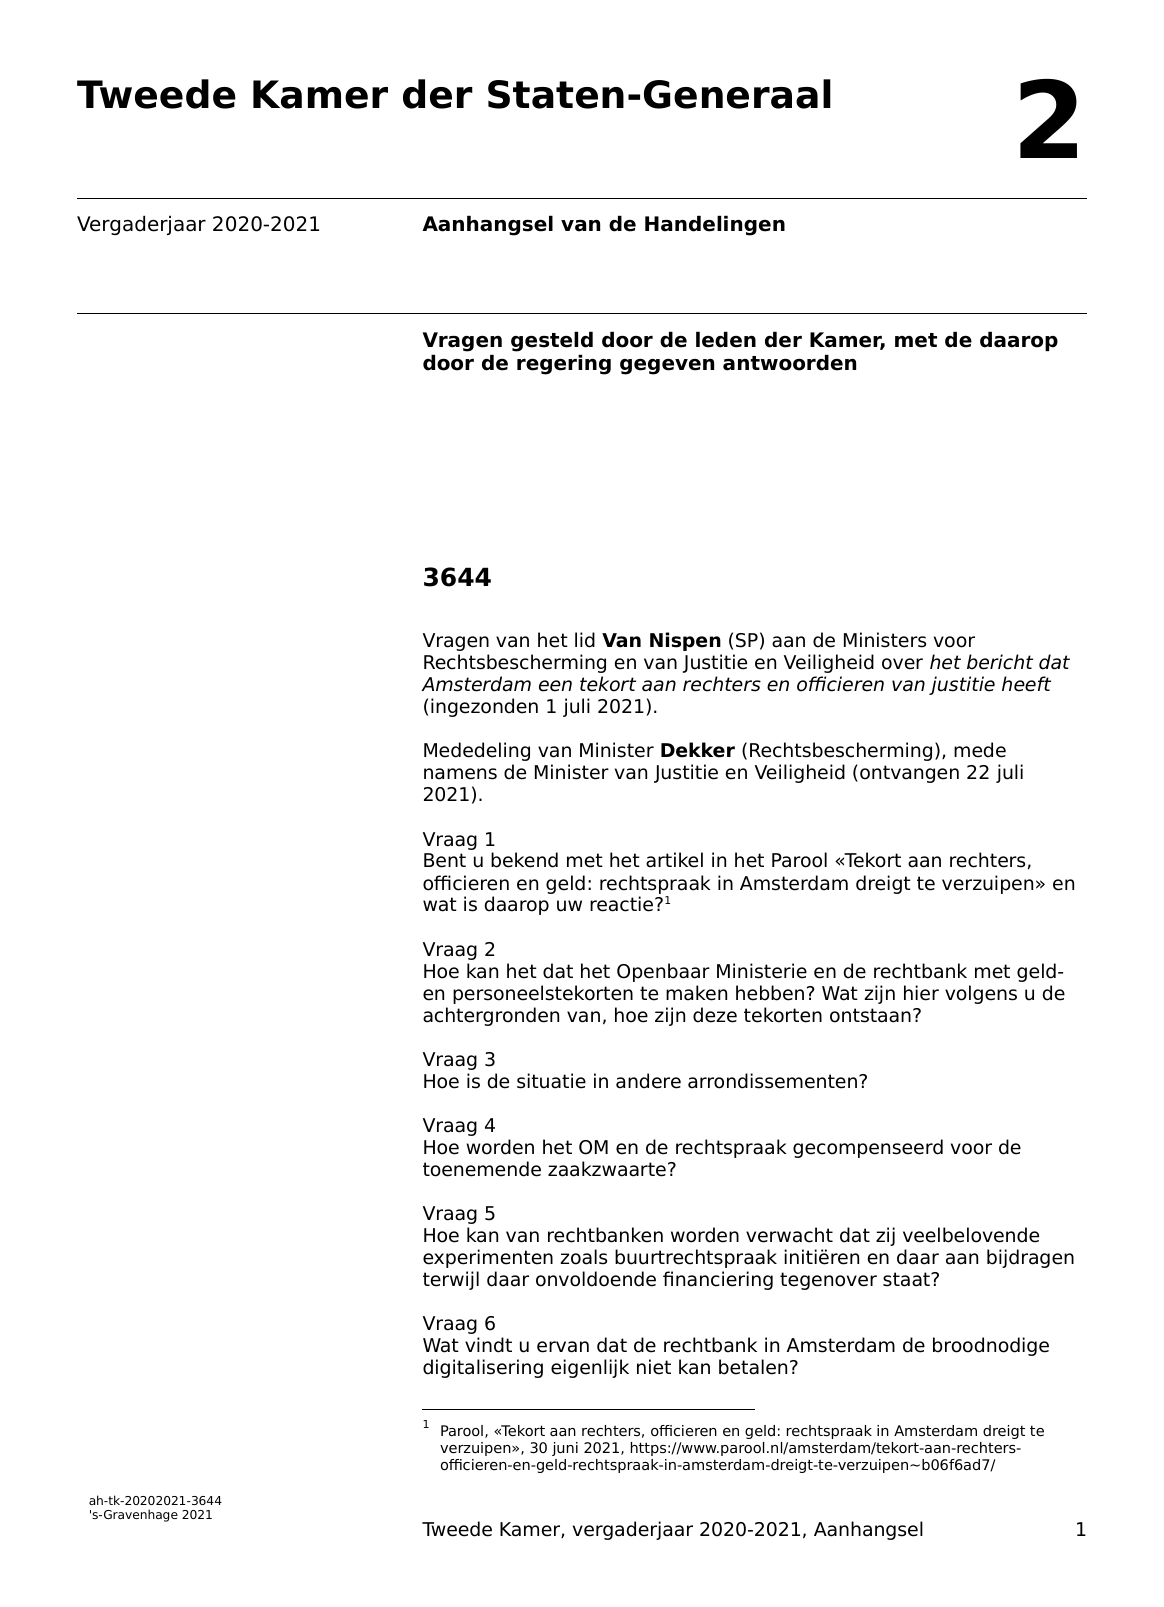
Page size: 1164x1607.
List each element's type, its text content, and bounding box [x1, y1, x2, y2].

table_cell [77, 314, 422, 375]
text Vraag 3 [422, 1049, 1087, 1071]
table_cell Vragen gesteld door de leden der Kamer, met de daarop door de regering gegeven antwoorden [422, 314, 1087, 375]
text Hoe kan van rechtbanken worden verwacht dat zij veelbelovende experimenten zoals buurtrechtspraak initiëren en daar aan bijdragen terwijl daar onvoldoende financiering tegenover staat? [422, 1225, 1087, 1291]
table_cell Aanhangsel van de Handelingen [422, 199, 1087, 313]
text ah-tk-20202021-3644 [88, 1494, 323, 1508]
text Vraag 1 [422, 828, 1087, 850]
text 's-Gravenhage 2021 [88, 1508, 323, 1522]
table_header 2 [886, 59, 1087, 198]
text 3644 [422, 563, 1087, 592]
text Vraag 4 [422, 1115, 1087, 1137]
text Hoe is de situatie in andere arrondissementen? [422, 1071, 1087, 1093]
table_cell Vergaderjaar 2020-2021 [77, 199, 422, 313]
text Vraag 2 [422, 938, 1087, 961]
text Hoe kan het dat het Openbaar Ministerie en de rechtbank met geld- en personeelstekorten te maken hebben? Wat zijn hier volgens u de achtergronden van, hoe zijn deze tekorten ontstaan? [422, 961, 1087, 1026]
text Vragen van het lid Van Nispen (SP) aan de Ministers voor Rechtsbescherming en van Justitie en Veiligheid over het bericht dat Amsterdam een tekort aan rechters en officieren van justitie heeft (ingezonden 1 juli 2021). [422, 630, 1087, 718]
text Mededeling van Minister Dekker (Rechtsbescherming), mede namens de Minister van Justitie en Veiligheid (ontvangen 22 juli 2021). [422, 740, 1087, 806]
text Bent u bekend met het artikel in het Parool «Tekort aan rechters, officieren en geld: rechtspraak in Amsterdam dreigt te verzuipen» en wat is daarop uw reactie? [422, 850, 1087, 916]
text Wat vindt u ervan dat de rechtbank in Amsterdam de broodnodige digitalisering eigenlijk niet kan betalen? [422, 1335, 1087, 1379]
text Vraag 5 [422, 1203, 1087, 1225]
text Vraag 6 [422, 1313, 1087, 1335]
text Parool, «Tekort aan rechters, officieren en geld: rechtspraak in Amsterdam dreigt te verzuipen», 30 juni 2021, https://www.parool.nl/amsterdam/tekort-aan-rechters-officieren-en-geld-rechtspraak-in-amsterdam-dreigt-te-verzuipen~b06f6ad7/ [422, 1418, 1087, 1474]
table_header Tweede Kamer der Staten-Generaal [77, 59, 886, 198]
text Hoe worden het OM en de rechtspraak gecompenseerd voor de toenemende zaakzwaarte? [422, 1137, 1087, 1181]
